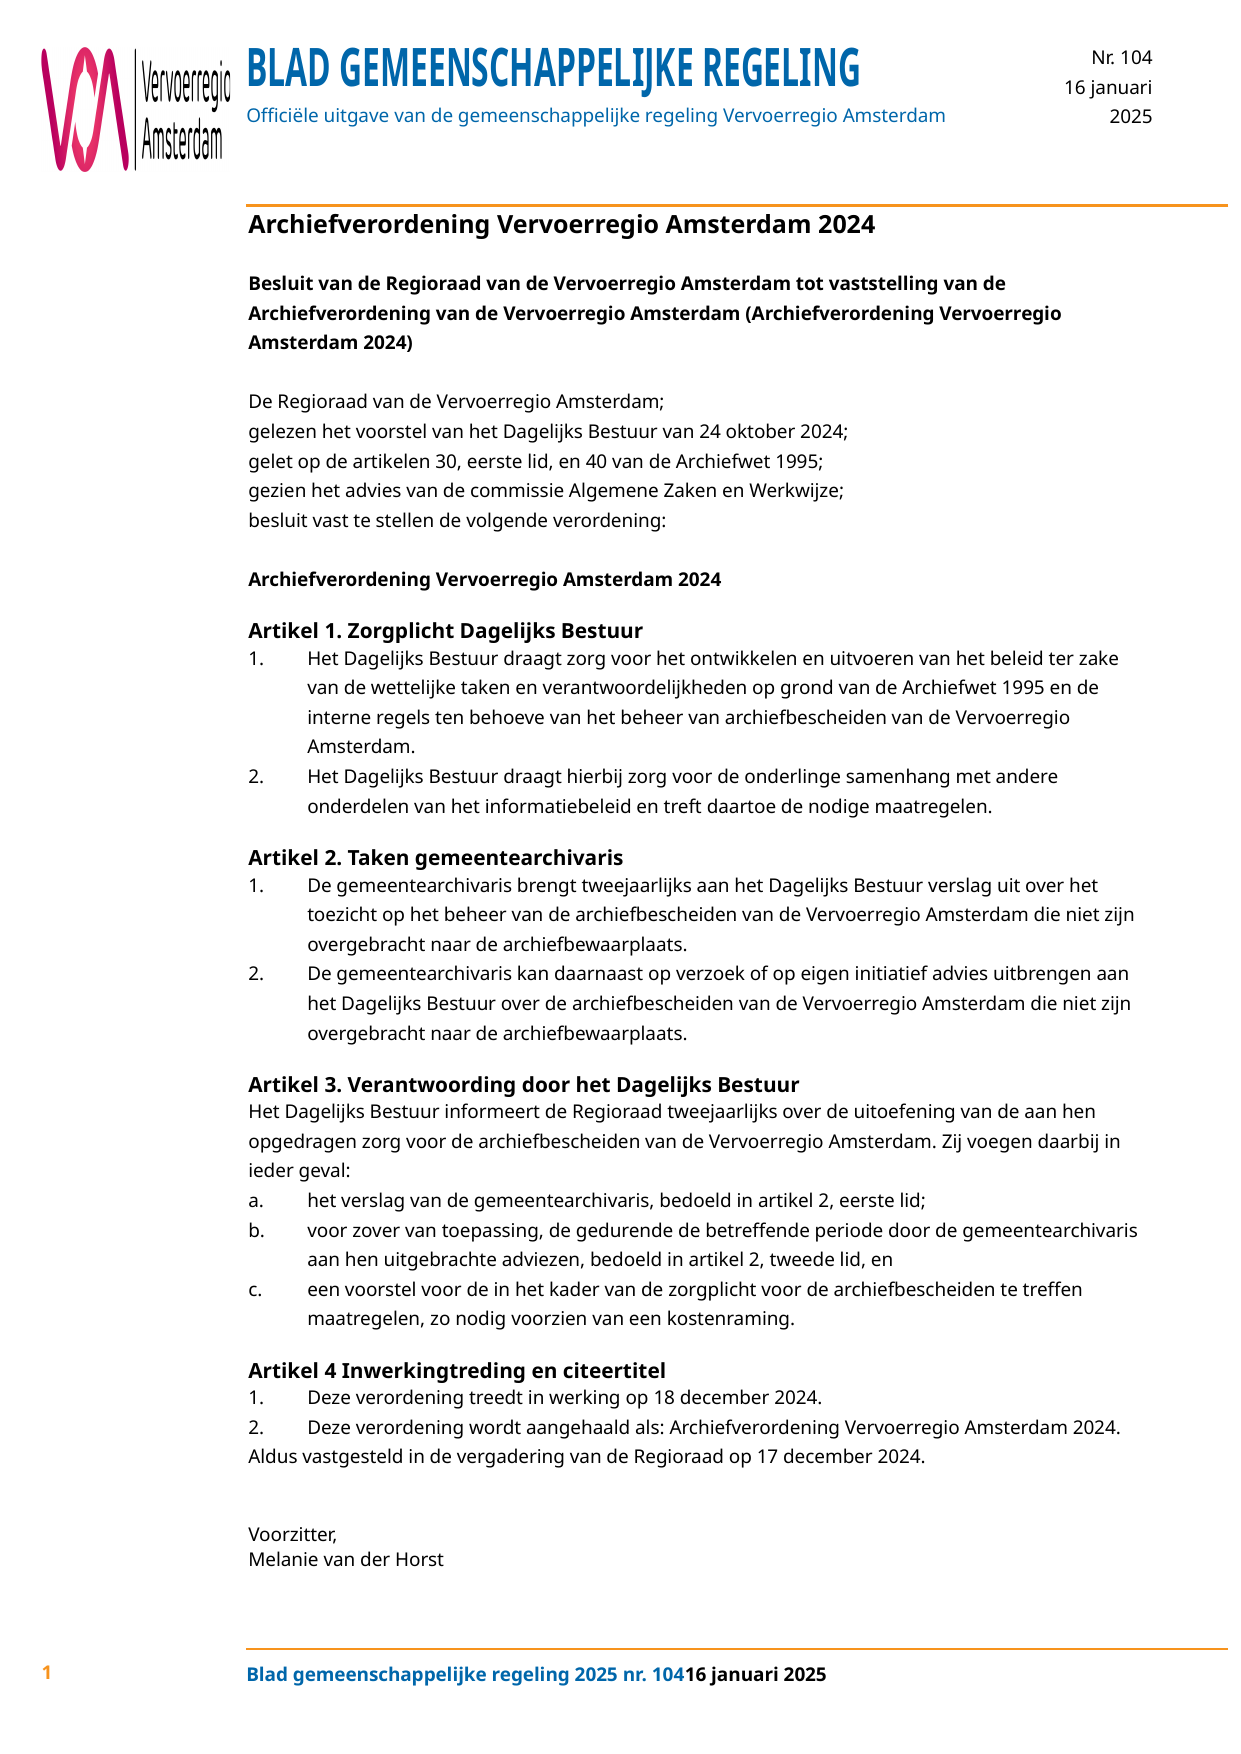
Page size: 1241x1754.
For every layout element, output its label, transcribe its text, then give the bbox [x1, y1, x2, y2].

text Artikel 1. Zorgplicht Dagelijks Bestuur [248, 617, 1152, 645]
text De Regioraad van de Vervoerregio Amsterdam; [248, 389, 1152, 414]
list De gemeentearchivaris brengt tweejaarlijks aan het Dagelijks Bestuur verslag uit over het toezicht op het beheer van de archiefbescheiden van de Vervoerregio Amsterdam die niet zijn overgebracht naar de archiefbewaarplaats. [248, 872, 1152, 957]
list een voorstel voor de in het kader van de zorgplicht voor de archiefbescheiden te treffen maatregelen, zo nodig voorzien van een kostenraming. [248, 1276, 1152, 1331]
text Aldus vastgesteld in de vergadering van de Regioraad op 17 december 2024. [248, 1444, 1152, 1469]
text Artikel 2. Taken gemeentearchivaris [248, 843, 1152, 872]
text Voorzitter, [248, 1521, 1152, 1547]
list Het Dagelijks Bestuur draagt hierbij zorg voor de onderlinge samenhang met andere onderdelen van het informatiebeleid en treft daartoe de nodige maatregelen. [248, 763, 1152, 819]
list Deze verordening wordt aangehaald als: Archiefverordening Vervoerregio Amsterdam 2024. [248, 1414, 1152, 1440]
text Melanie van der Horst [248, 1547, 1152, 1572]
text besluit vast te stellen de volgende verordening: [248, 507, 1152, 533]
text gelet op de artikelen 30, eerste lid, en 40 van de Archiefwet 1995; [248, 448, 1152, 473]
text Besluit van de Regioraad van de Vervoerregio Amsterdam tot vaststelling van de Archiefverordening van de Vervoerregio Amsterdam (Archiefverordening Vervoerregio Amsterdam 2024) [248, 270, 1152, 355]
list Het Dagelijks Bestuur draagt zorg voor het ontwikkelen en uitvoeren van het beleid ter zake van de wettelijke taken en verantwoordelijkheden op grond van de Archiefwet 1995 en de interne regels ten behoeve van het beheer van archiefbescheiden van de Vervoerregio Amsterdam. [248, 645, 1152, 759]
list De gemeentearchivaris kan daarnaast op verzoek of op eigen initiatief advies uitbrengen aan het Dagelijks Bestuur over de archiefbescheiden van de Vervoerregio Amsterdam die niet zijn overgebracht naar de archiefbewaarplaats. [248, 961, 1152, 1045]
text gelezen het voorstel van het Dagelijks Bestuur van 24 oktober 2024; [248, 418, 1152, 444]
list voor zover van toepassing, de gedurende de betreffende periode door de gemeentearchivaris aan hen uitgebrachte adviezen, bedoeld in artikel 2, tweede lid, en [248, 1217, 1152, 1272]
text Het Dagelijks Bestuur informeert de Regioraad tweejaarlijks over de uitoefening van de aan hen opgedragen zorg voor de archiefbescheiden van de Vervoerregio Amsterdam. Zij voegen daarbij in ieder geval: [248, 1098, 1152, 1183]
list Deze verordening treedt in werking op 18 december 2024. [248, 1384, 1152, 1410]
list het verslag van de gemeentearchivaris, bedoeld in artikel 2, eerste lid; [248, 1187, 1152, 1213]
text Artikel 4 Inwerkingtreding en citeertitel [248, 1356, 1152, 1384]
text Archiefverordening Vervoerregio Amsterdam 2024 [248, 207, 1152, 241]
text Archiefverordening Vervoerregio Amsterdam 2024 [248, 566, 1152, 592]
picture [41, 47, 231, 172]
text Artikel 3. Verantwoording door het Dagelijks Bestuur [248, 1070, 1152, 1098]
text gezien het advies van de commissie Algemene Zaken en Werkwijze; [248, 477, 1152, 503]
